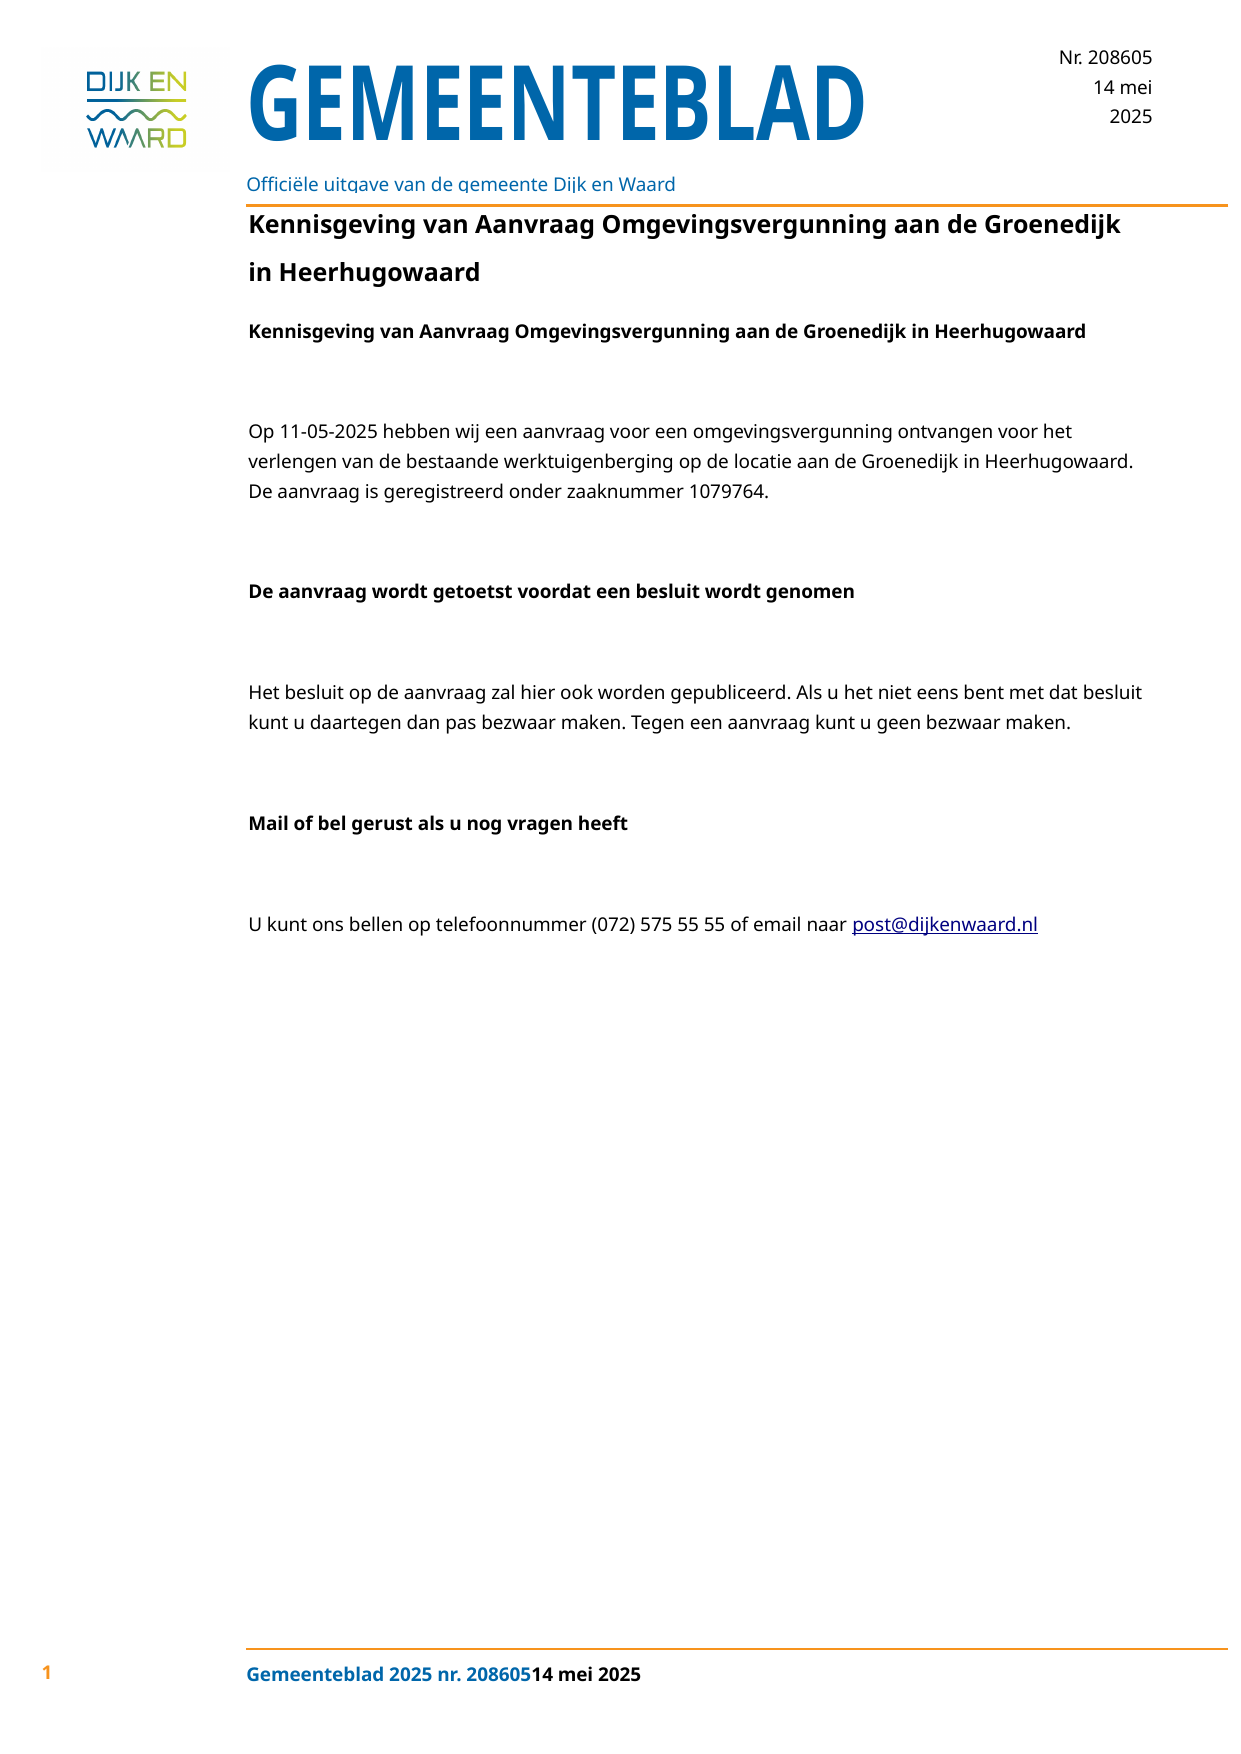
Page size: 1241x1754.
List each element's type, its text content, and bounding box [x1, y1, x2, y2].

picture [41, 47, 231, 172]
text Het besluit op de aanvraag zal hier ook worden gepubliceerd. Als u het niet eens bent met dat besluit kunt u daartegen dan pas bezwaar maken. Tegen een aanvraag kunt u geen bezwaar maken. [248, 679, 1152, 735]
text De aanvraag wordt getoetst voordat een besluit wordt genomen [248, 579, 1152, 604]
text U kunt ons bellen op telefoonnummer (072) 575 55 55 of email naar post@dijkenwaard.nl [248, 911, 1152, 937]
text Kennisgeving van Aanvraag Omgevingsvergunning aan de Groenedijk in Heerhugowaard [248, 318, 1152, 344]
text Mail of bel gerust als u nog vragen heeft [248, 810, 1152, 836]
text Kennisgeving van Aanvraag Omgevingsvergunning aan de Groenedijk in Heerhugowaard [248, 207, 1152, 288]
text Op 11-05-2025 hebben wij een aanvraag voor een omgevingsvergunning ontvangen voor het verlengen van de bestaande werktuigenberging op de locatie aan de Groenedijk in Heerhugowaard. De aanvraag is geregistreerd onder zaaknummer 1079764. [248, 419, 1152, 504]
